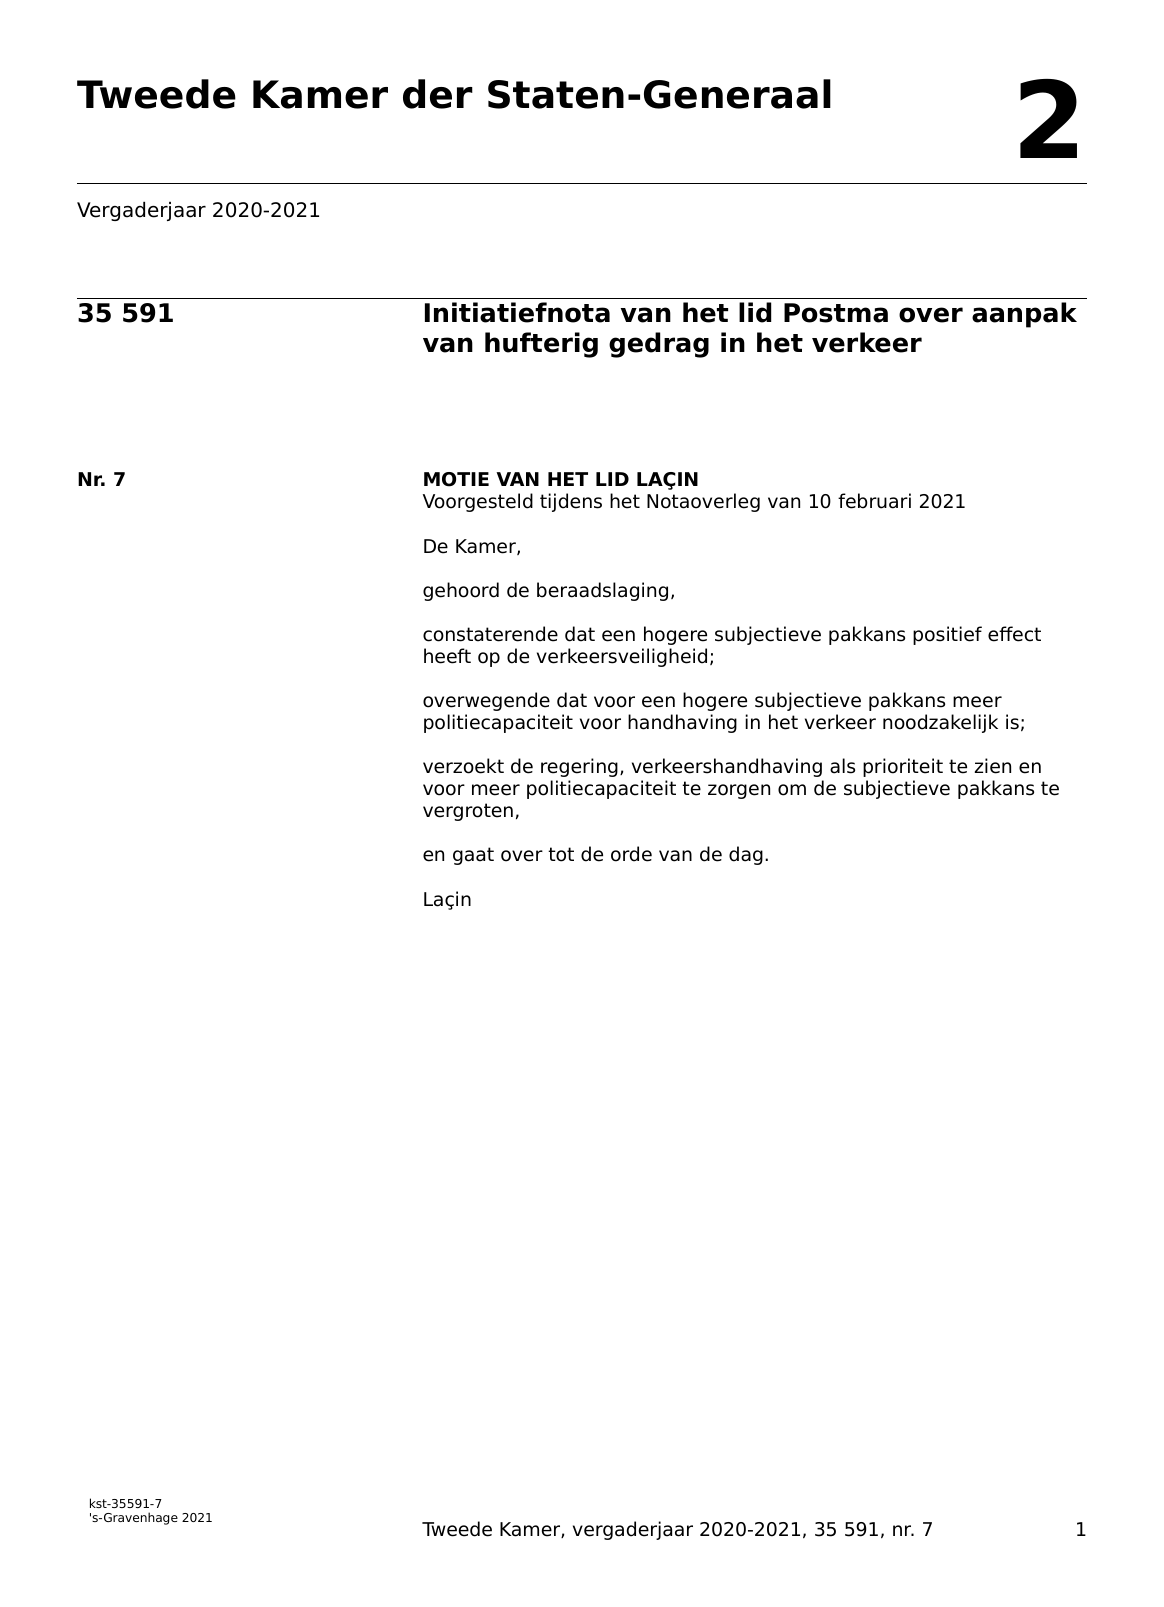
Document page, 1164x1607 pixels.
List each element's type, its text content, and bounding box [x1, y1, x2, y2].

text Voorgesteld tijdens het Notaoverleg van 10 februari 2021 [422, 491, 1087, 513]
table_header Tweede Kamer der Staten-Generaal [77, 59, 886, 183]
table_header 2 [886, 59, 1087, 183]
text verzoekt de regering, verkeershandhaving als prioriteit te zien en voor meer politiecapaciteit te zorgen om de subjectieve pakkans te vergroten, [422, 756, 1087, 822]
text en gaat over tot de orde van de dag. [422, 844, 1087, 866]
subtitle 35 591 Initiatiefnota van het lid Postma over aanpak van hufterig gedrag in het verkeer [77, 299, 1087, 358]
text constaterende dat een hogere subjectieve pakkans positief effect heeft op de verkeersveiligheid; [422, 624, 1087, 668]
text 's-Gravenhage 2021 [88, 1511, 323, 1525]
text kst-35591-7 [88, 1497, 323, 1511]
text De Kamer, [422, 536, 1087, 557]
subtitle Nr. 7 MOTIE VAN HET LID LAÇIN [77, 469, 1087, 491]
text overwegende dat voor een hogere subjectieve pakkans meer politiecapaciteit voor handhaving in het verkeer noodzakelijk is; [422, 690, 1087, 734]
text Laçin [422, 888, 1087, 910]
table_cell Vergaderjaar 2020-2021 [77, 184, 1087, 298]
text gehoord de beraadslaging, [422, 580, 1087, 602]
